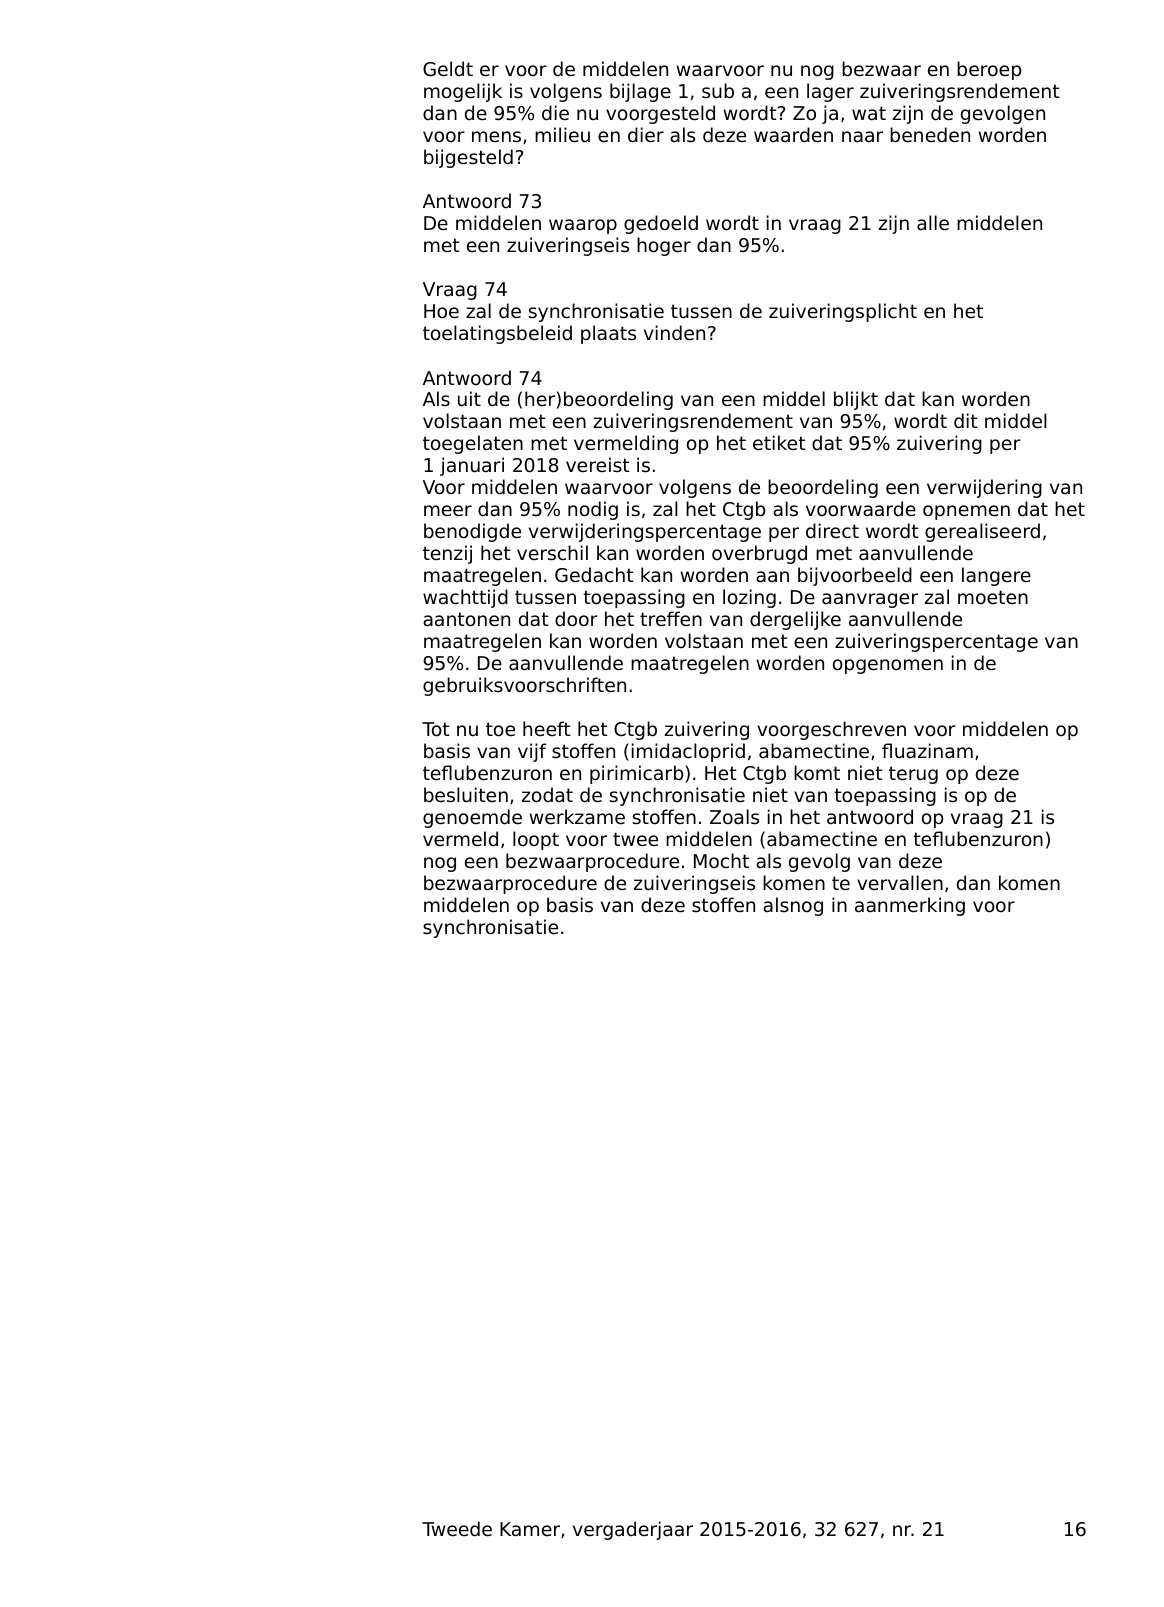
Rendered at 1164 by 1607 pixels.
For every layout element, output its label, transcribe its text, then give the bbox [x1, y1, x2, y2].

text De middelen waarop gedoeld wordt in vraag 21 zijn alle middelen met een zuiveringseis hoger dan 95%. [422, 213, 1087, 257]
text Voor middelen waarvoor volgens de beoordeling een verwijdering van meer dan 95% nodig is, zal het Ctgb als voorwaarde opnemen dat het benodigde verwijderingspercentage per direct wordt gerealiseerd, tenzij het verschil kan worden overbrugd met aanvullende maatregelen. Gedacht kan worden aan bijvoorbeeld een langere wachttijd tussen toepassing en lozing. De aanvrager zal moeten aantonen dat door het treffen van dergelijke aanvullende maatregelen kan worden volstaan met een zuiveringspercentage van 95%. De aanvullende maatregelen worden opgenomen in de gebruiksvoorschriften. [422, 477, 1087, 697]
text Als uit de (her)beoordeling van een middel blijkt dat kan worden volstaan met een zuiveringsrendement van 95%, wordt dit middel toegelaten met vermelding op het etiket dat 95% zuivering per 1 januari 2018 vereist is. [422, 389, 1087, 477]
text Geldt er voor de middelen waarvoor nu nog bezwaar en beroep mogelijk is volgens bijlage 1, sub a, een lager zuiveringsrendement dan de 95% die nu voorgesteld wordt? Zo ja, wat zijn de gevolgen voor mens, milieu en dier als deze waarden naar beneden worden bijgesteld? [422, 59, 1087, 169]
text Vraag 74 [422, 279, 1087, 301]
text Antwoord 73 [422, 191, 1087, 213]
text Tot nu toe heeft het Ctgb zuivering voorgeschreven voor middelen op basis van vijf stoffen (imidacloprid, abamectine, fluazinam, teflubenzuron en pirimicarb). Het Ctgb komt niet terug op deze besluiten, zodat de synchronisatie niet van toepassing is op de genoemde werkzame stoffen. Zoals in het antwoord op vraag 21 is vermeld, loopt voor twee middelen (abamectine en teflubenzuron) nog een bezwaarprocedure. Mocht als gevolg van deze bezwaarprocedure de zuiveringseis komen te vervallen, dan komen middelen op basis van deze stoffen alsnog in aanmerking voor synchronisatie. [422, 719, 1087, 939]
text Antwoord 74 [422, 367, 1087, 389]
text Hoe zal de synchronisatie tussen de zuiveringsplicht en het toelatingsbeleid plaats vinden? [422, 301, 1087, 345]
